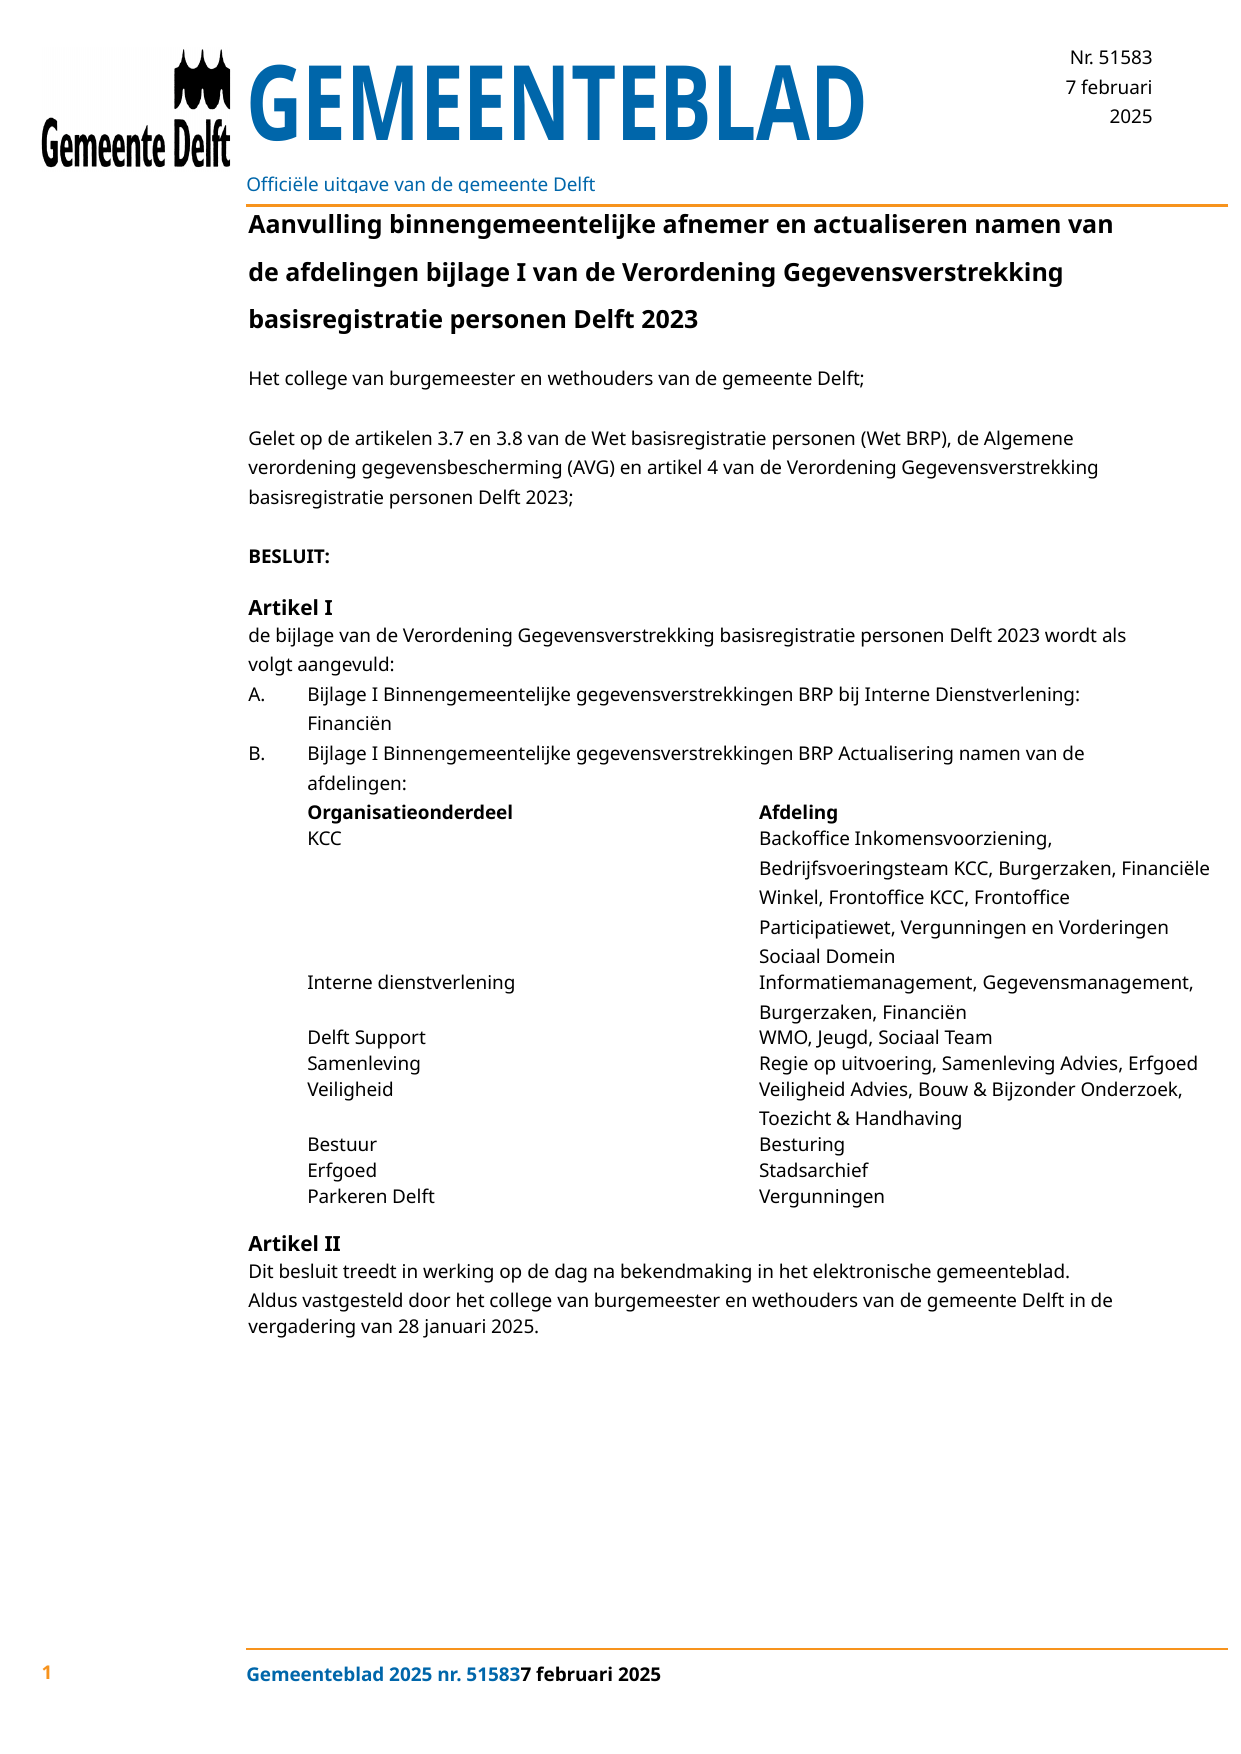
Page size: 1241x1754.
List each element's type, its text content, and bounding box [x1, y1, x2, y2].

table_cell Stadsarchief [759, 1157, 1211, 1183]
table_header Organisatieonderdeel [307, 800, 759, 825]
text Artikel I [248, 593, 1152, 622]
table_cell Delft Support [307, 1025, 759, 1050]
table_cell Erfgoed [307, 1157, 759, 1183]
text BESLUIT: [248, 543, 1152, 569]
table_cell Veiligheid Advies, Bouw & Bijzonder Onderzoek, Toezicht & Handhaving [759, 1076, 1211, 1131]
table_cell Besturing [759, 1131, 1211, 1157]
text Gelet op de artikelen 3.7 en 3.8 van de Wet basisregistratie personen (Wet BRP), de Algemene verordening gegevensbescherming (AVG) en artikel 4 van de Verordening Gegevensverstrekking basisregistratie personen Delft 2023; [248, 425, 1152, 509]
table_cell Interne dienstverlening [307, 969, 759, 1024]
picture [41, 47, 231, 172]
text Aldus vastgesteld door het college van burgemeester en wethouders van de gemeente Delft in de vergadering van 28 januari 2025. [248, 1287, 1152, 1339]
table_cell Bestuur [307, 1131, 759, 1157]
table_cell Samenleving [307, 1050, 759, 1076]
list Bijlage I Binnengemeentelijke gegevensverstrekkingen BRP bij Interne Dienstverlening: Financiën [248, 681, 1152, 736]
text Dit besluit treedt in werking op de dag na bekendmaking in het elektronische gemeenteblad. [248, 1258, 1152, 1284]
table_cell Parkeren Delft [307, 1183, 759, 1208]
text Artikel II [248, 1229, 1152, 1258]
text de bijlage van de Verordening Gegevensverstrekking basisregistratie personen Delft 2023 wordt als volgt aangevuld: [248, 622, 1152, 677]
table_cell Informatiemanagement, Gegevensmanagement, Burgerzaken, Financiën [759, 969, 1211, 1024]
table_cell Vergunningen [759, 1183, 1211, 1208]
list Bijlage I Binnengemeentelijke gegevensverstrekkingen BRP Actualisering namen van de afdelingen: [248, 740, 1152, 796]
table_cell Veiligheid [307, 1076, 759, 1131]
table_header Afdeling [759, 800, 1211, 825]
table_cell WMO, Jeugd, Sociaal Team [759, 1025, 1211, 1050]
table_cell Backoffice Inkomensvoorziening, Bedrijfsvoeringsteam KCC, Burgerzaken, Financiële Winkel, Frontoffice KCC, Frontoffice Participatiewet, Vergunningen en Vorderingen Sociaal Domein [759, 825, 1211, 969]
text Aanvulling binnengemeentelijke afnemer en actualiseren namen van de afdelingen bijlage I van de Verordening Gegevensverstrekking basisregistratie personen Delft 2023 [248, 207, 1152, 336]
text Het college van burgemeester en wethouders van de gemeente Delft; [248, 366, 1152, 391]
table_cell Regie op uitvoering, Samenleving Advies, Erfgoed [759, 1050, 1211, 1076]
table_cell KCC [307, 825, 759, 969]
